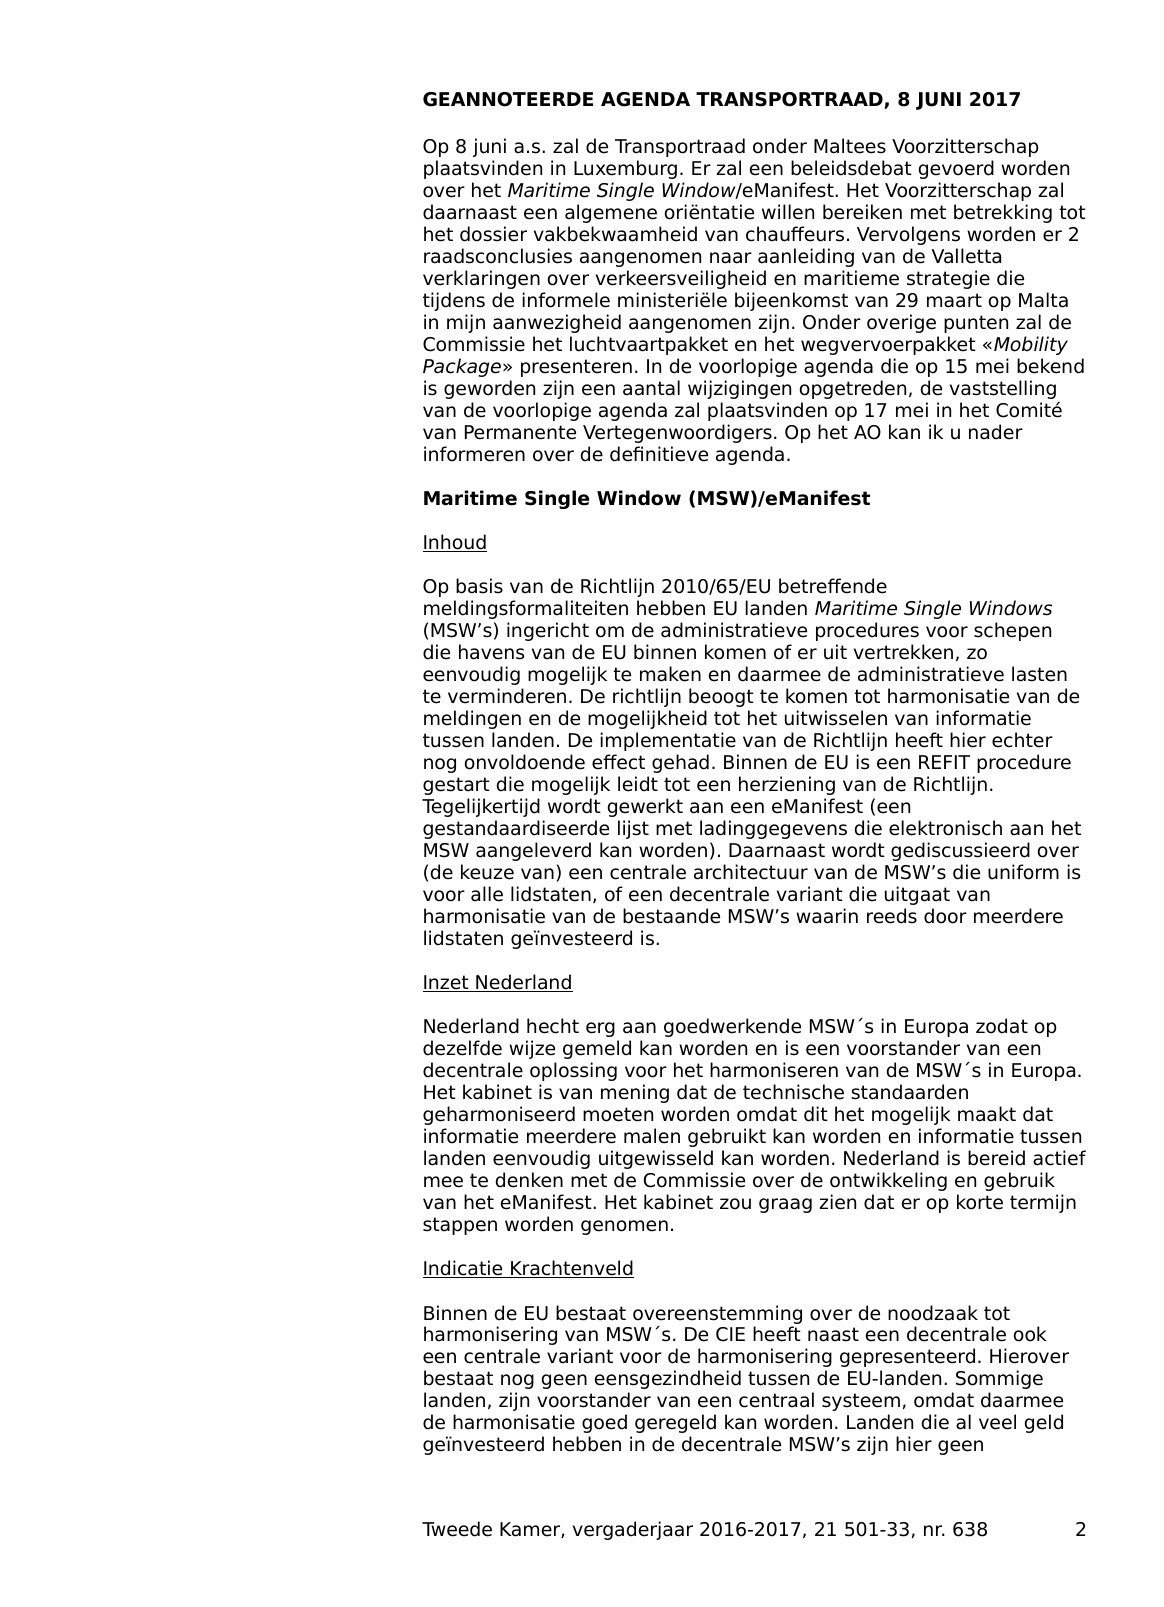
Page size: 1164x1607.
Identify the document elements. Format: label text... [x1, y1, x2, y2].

text Op 8 juni a.s. zal de Transportraad onder Maltees Voorzitterschap plaatsvinden in Luxemburg. Er zal een beleidsdebat gevoerd worden over het Maritime Single Window/eManifest. Het Voorzitterschap zal daarnaast een algemene oriëntatie willen bereiken met betrekking tot het dossier vakbekwaamheid van chauffeurs. Vervolgens worden er 2 raadsconclusies aangenomen naar aanleiding van de Valletta verklaringen over verkeersveiligheid en maritieme strategie die tijdens de informele ministeriële bijeenkomst van 29 maart op Malta in mijn aanwezigheid aangenomen zijn. Onder overige punten zal de Commissie het luchtvaartpakket en het wegvervoerpakket «Mobility Package» presenteren. In de voorlopige agenda die op 15 mei bekend is geworden zijn een aantal wijzigingen opgetreden, de vaststelling van de voorlopige agenda zal plaatsvinden op 17 mei in het Comité van Permanente Vertegenwoordigers. Op het AO kan ik u nader informeren over de definitieve agenda. [422, 136, 1087, 466]
subtitle GEANNOTEERDE AGENDA TRANSPORTRAAD, 8 JUNI 2017 [422, 89, 1087, 111]
subtitle Inzet Nederland [422, 972, 1087, 994]
subtitle Maritime Single Window (MSW)/eManifest [422, 488, 1087, 510]
subtitle Indicatie Krachtenveld [422, 1258, 1087, 1280]
text Binnen de EU bestaat overeenstemming over de noodzaak tot harmonisering van MSW´s. De CIE heeft naast een decentrale ook een centrale variant voor de harmonisering gepresenteerd. Hierover bestaat nog geen eensgezindheid tussen de EU-landen. Sommige landen, zijn voorstander van een centraal systeem, omdat daarmee de harmonisatie goed geregeld kan worden. Landen die al veel geld geïnvesteerd hebben in de decentrale MSW’s zijn hier geen [422, 1302, 1087, 1456]
text Nederland hecht erg aan goedwerkende MSW´s in Europa zodat op dezelfde wijze gemeld kan worden en is een voorstander van een decentrale oplossing voor het harmoniseren van de MSW´s in Europa. Het kabinet is van mening dat de technische standaarden geharmoniseerd moeten worden omdat dit het mogelijk maakt dat informatie meerdere malen gebruikt kan worden en informatie tussen landen eenvoudig uitgewisseld kan worden. Nederland is bereid actief mee te denken met de Commissie over de ontwikkeling en gebruik van het eManifest. Het kabinet zou graag zien dat er op korte termijn stappen worden genomen. [422, 1016, 1087, 1236]
text Op basis van de Richtlijn 2010/65/EU betreffende meldingsformaliteiten hebben EU landen Maritime Single Windows (MSW’s) ingericht om de administratieve procedures voor schepen die havens van de EU binnen komen of er uit vertrekken, zo eenvoudig mogelijk te maken en daarmee de administratieve lasten te verminderen. De richtlijn beoogt te komen tot harmonisatie van de meldingen en de mogelijkheid tot het uitwisselen van informatie tussen landen. De implementatie van de Richtlijn heeft hier echter nog onvoldoende effect gehad. Binnen de EU is een REFIT procedure gestart die mogelijk leidt tot een herziening van de Richtlijn. Tegelijkertijd wordt gewerkt aan een eManifest (een gestandaardiseerde lijst met ladinggegevens die elektronisch aan het MSW aangeleverd kan worden). Daarnaast wordt gediscussieerd over (de keuze van) een centrale architectuur van de MSW’s die uniform is voor alle lidstaten, of een decentrale variant die uitgaat van harmonisatie van de bestaande MSW’s waarin reeds door meerdere lidstaten geïnvesteerd is. [422, 576, 1087, 950]
subtitle Inhoud [422, 532, 1087, 554]
